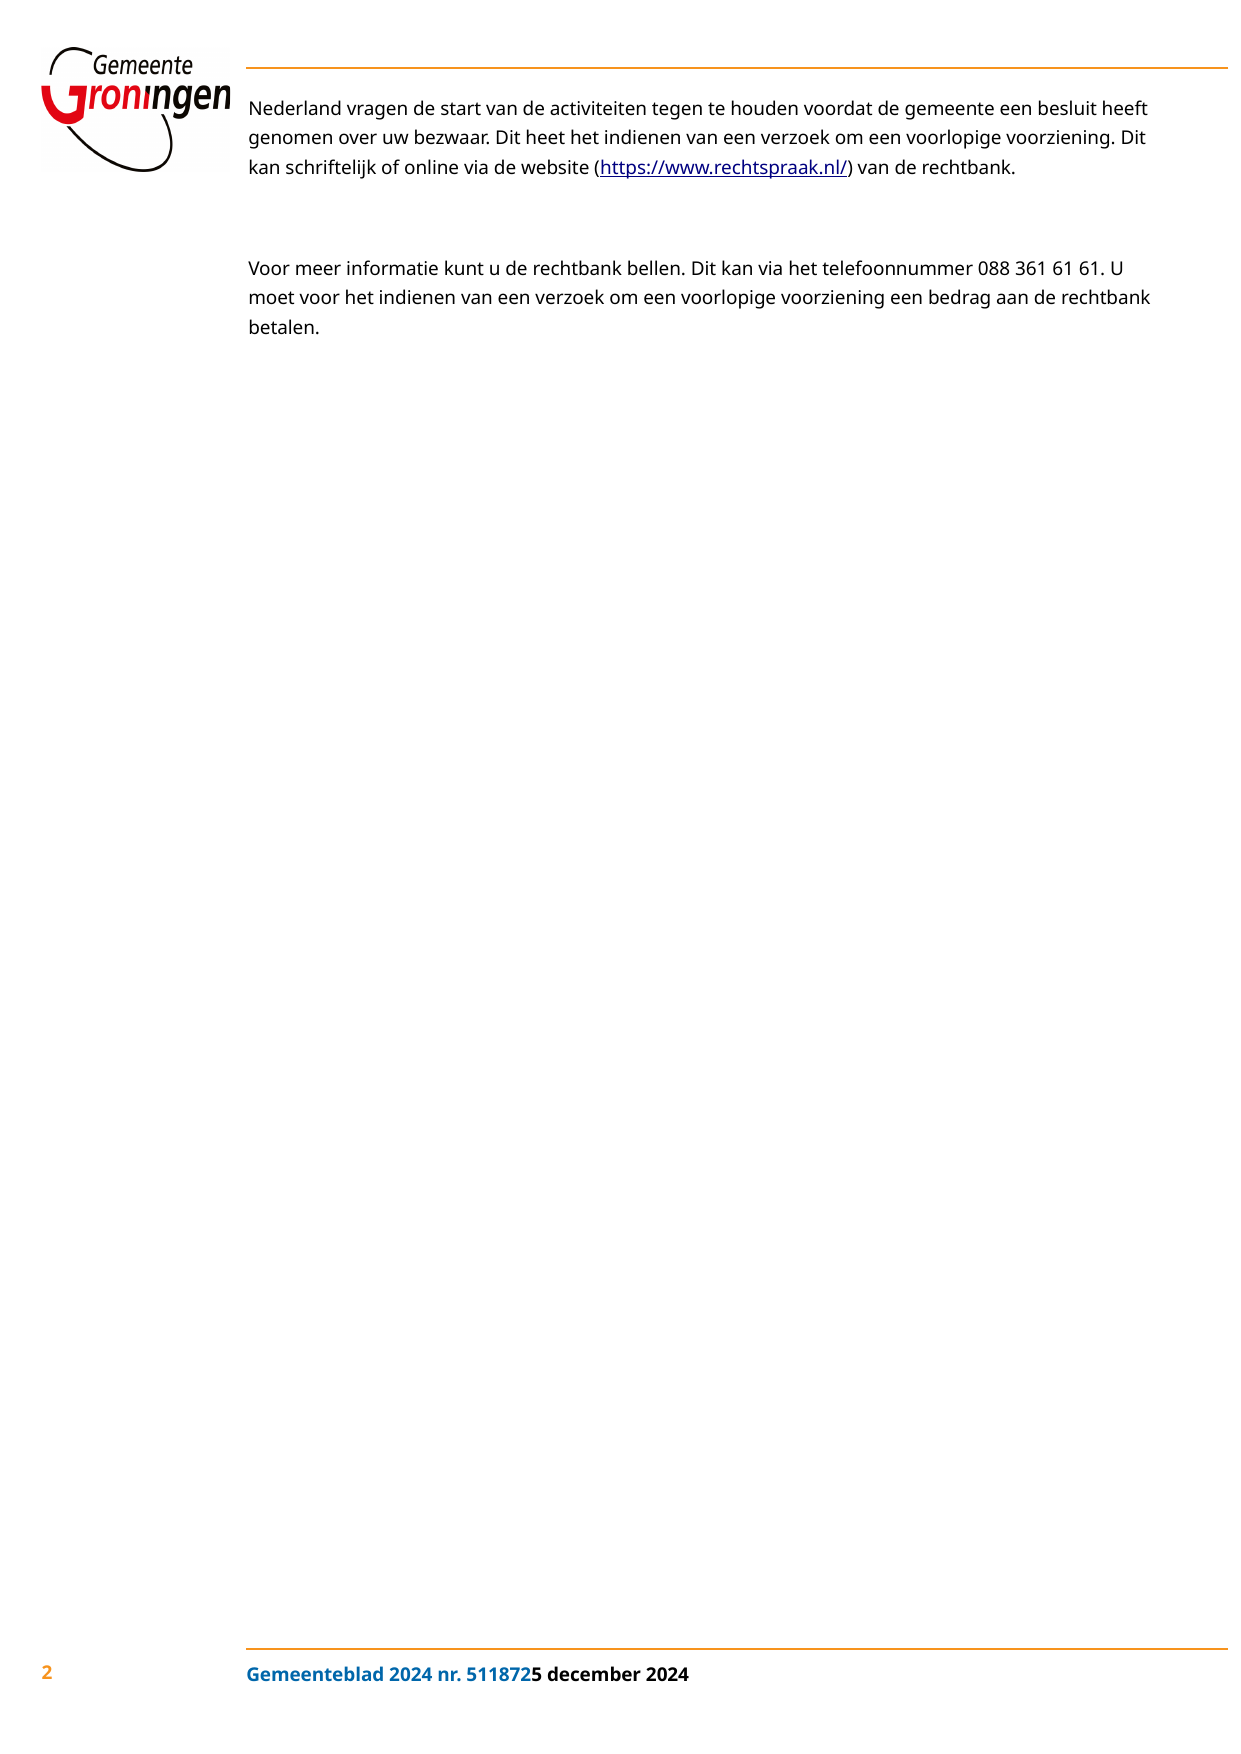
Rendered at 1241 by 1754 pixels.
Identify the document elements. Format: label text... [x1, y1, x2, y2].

picture [41, 47, 231, 172]
text Nederland vragen de start van de activiteiten tegen te houden voordat de gemeente een besluit heeft genomen over uw bezwaar. Dit heet het indienen van een verzoek om een voorlopige voorziening. Dit kan schriftelijk of online via de website (https://www.rechtspraak.nl/) van de rechtbank. [248, 95, 1152, 180]
text Voor meer informatie kunt u de rechtbank bellen. Dit kan via het telefoonnummer 088 361 61 61. U moet voor het indienen van een verzoek om een voorlopige voorziening een bedrag aan de rechtbank betalen. [248, 255, 1152, 340]
